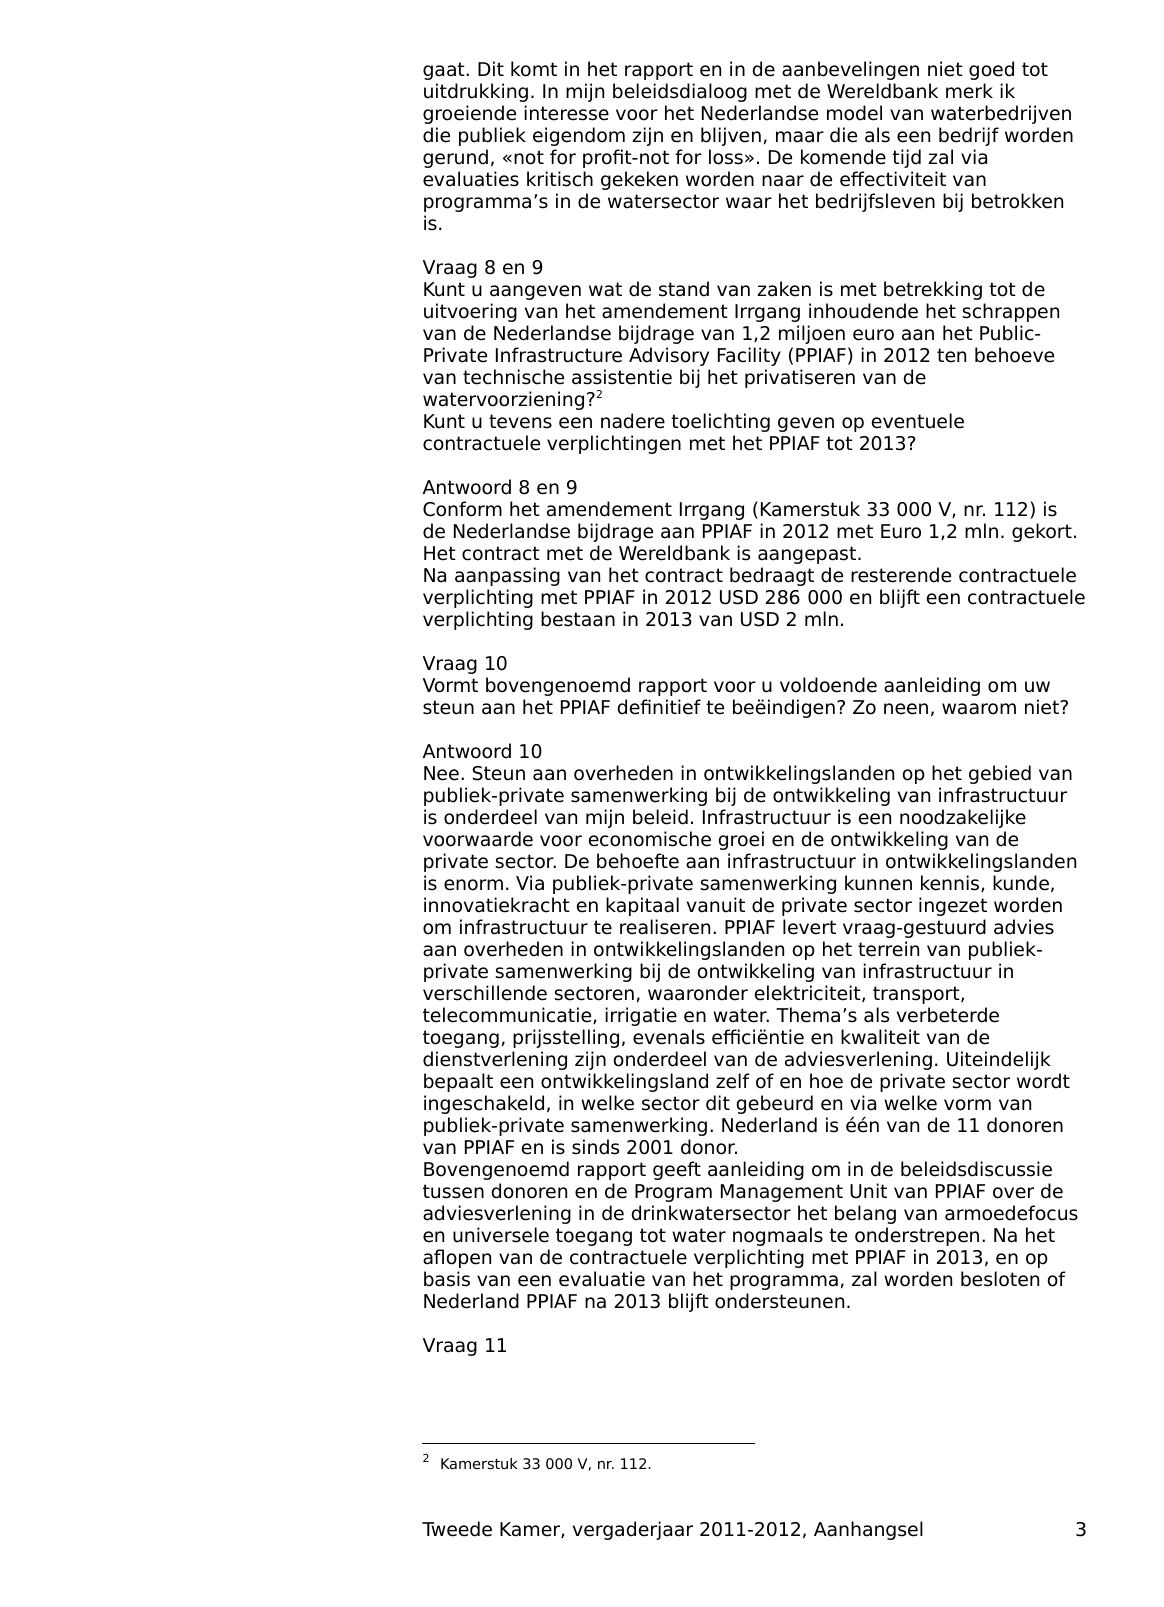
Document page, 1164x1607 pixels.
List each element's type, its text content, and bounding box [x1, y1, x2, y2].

text Kunt u aangeven wat de stand van zaken is met betrekking tot de uitvoering van het amendement Irrgang inhoudende het schrappen van de Nederlandse bijdrage van 1,2 miljoen euro aan het Public-Private Infrastructure Advisory Facility (PPIAF) in 2012 ten behoeve van technische assistentie bij het privatiseren van de watervoorziening? [422, 279, 1087, 411]
text Vraag 10 [422, 653, 1087, 675]
text Vraag 8 en 9 [422, 257, 1087, 279]
text Kunt u tevens een nadere toelichting geven op eventuele contractuele verplichtingen met het PPIAF tot 2013? [422, 411, 1087, 455]
text Antwoord 8 en 9 [422, 477, 1087, 499]
text Antwoord 10 [422, 741, 1087, 763]
text Vormt bovengenoemd rapport voor u voldoende aanleiding om uw steun aan het PPIAF definitief te beëindigen? Zo neen, waarom niet? [422, 675, 1087, 719]
text gaat. Dit komt in het rapport en in de aanbevelingen niet goed tot uitdrukking. In mijn beleidsdialoog met de Wereldbank merk ik groeiende interesse voor het Nederlandse model van waterbedrijven die publiek eigendom zijn en blijven, maar die als een bedrijf worden gerund, «not for profit-not for loss». De komende tijd zal via evaluaties kritisch gekeken worden naar de effectiviteit van programma’s in de watersector waar het bedrijfsleven bij betrokken is. [422, 59, 1087, 235]
text Kamerstuk 33 000 V, nr. 112. [422, 1452, 1087, 1474]
text Nee. Steun aan overheden in ontwikkelingslanden op het gebied van publiek-private samenwerking bij de ontwikkeling van infrastructuur is onderdeel van mijn beleid. Infrastructuur is een noodzakelijke voorwaarde voor economische groei en de ontwikkeling van de private sector. De behoefte aan infrastructuur in ontwikkelingslanden is enorm. Via publiek-private samenwerking kunnen kennis, kunde, innovatiekracht en kapitaal vanuit de private sector ingezet worden om infrastructuur te realiseren. PPIAF levert vraag-gestuurd advies aan overheden in ontwikkelingslanden op het terrein van publiek-private samenwerking bij de ontwikkeling van infrastructuur in verschillende sectoren, waaronder elektriciteit, transport, telecommunicatie, irrigatie en water. Thema’s als verbeterde toegang, prijsstelling, evenals efficiëntie en kwaliteit van de dienstverlening zijn onderdeel van de adviesverlening. Uiteindelijk bepaalt een ontwikkelingsland zelf of en hoe de private sector wordt ingeschakeld, in welke sector dit gebeurd en via welke vorm van publiek-private samenwerking. Nederland is één van de 11 donoren van PPIAF en is sinds 2001 donor. [422, 763, 1087, 1159]
text Conform het amendement Irrgang (Kamerstuk 33 000 V, nr. 112) is de Nederlandse bijdrage aan PPIAF in 2012 met Euro 1,2 mln. gekort. Het contract met de Wereldbank is aangepast. [422, 499, 1087, 565]
text Na aanpassing van het contract bedraagt de resterende contractuele verplichting met PPIAF in 2012 USD 286 000 en blijft een contractuele verplichting bestaan in 2013 van USD 2 mln. [422, 565, 1087, 631]
text Bovengenoemd rapport geeft aanleiding om in de beleidsdiscussie tussen donoren en de Program Management Unit van PPIAF over de adviesverlening in de drinkwatersector het belang van armoedefocus en universele toegang tot water nogmaals te onderstrepen. Na het aflopen van de contractuele verplichting met PPIAF in 2013, en op basis van een evaluatie van het programma, zal worden besloten of Nederland PPIAF na 2013 blijft ondersteunen. [422, 1159, 1087, 1313]
text Vraag 11 [422, 1335, 1087, 1357]
